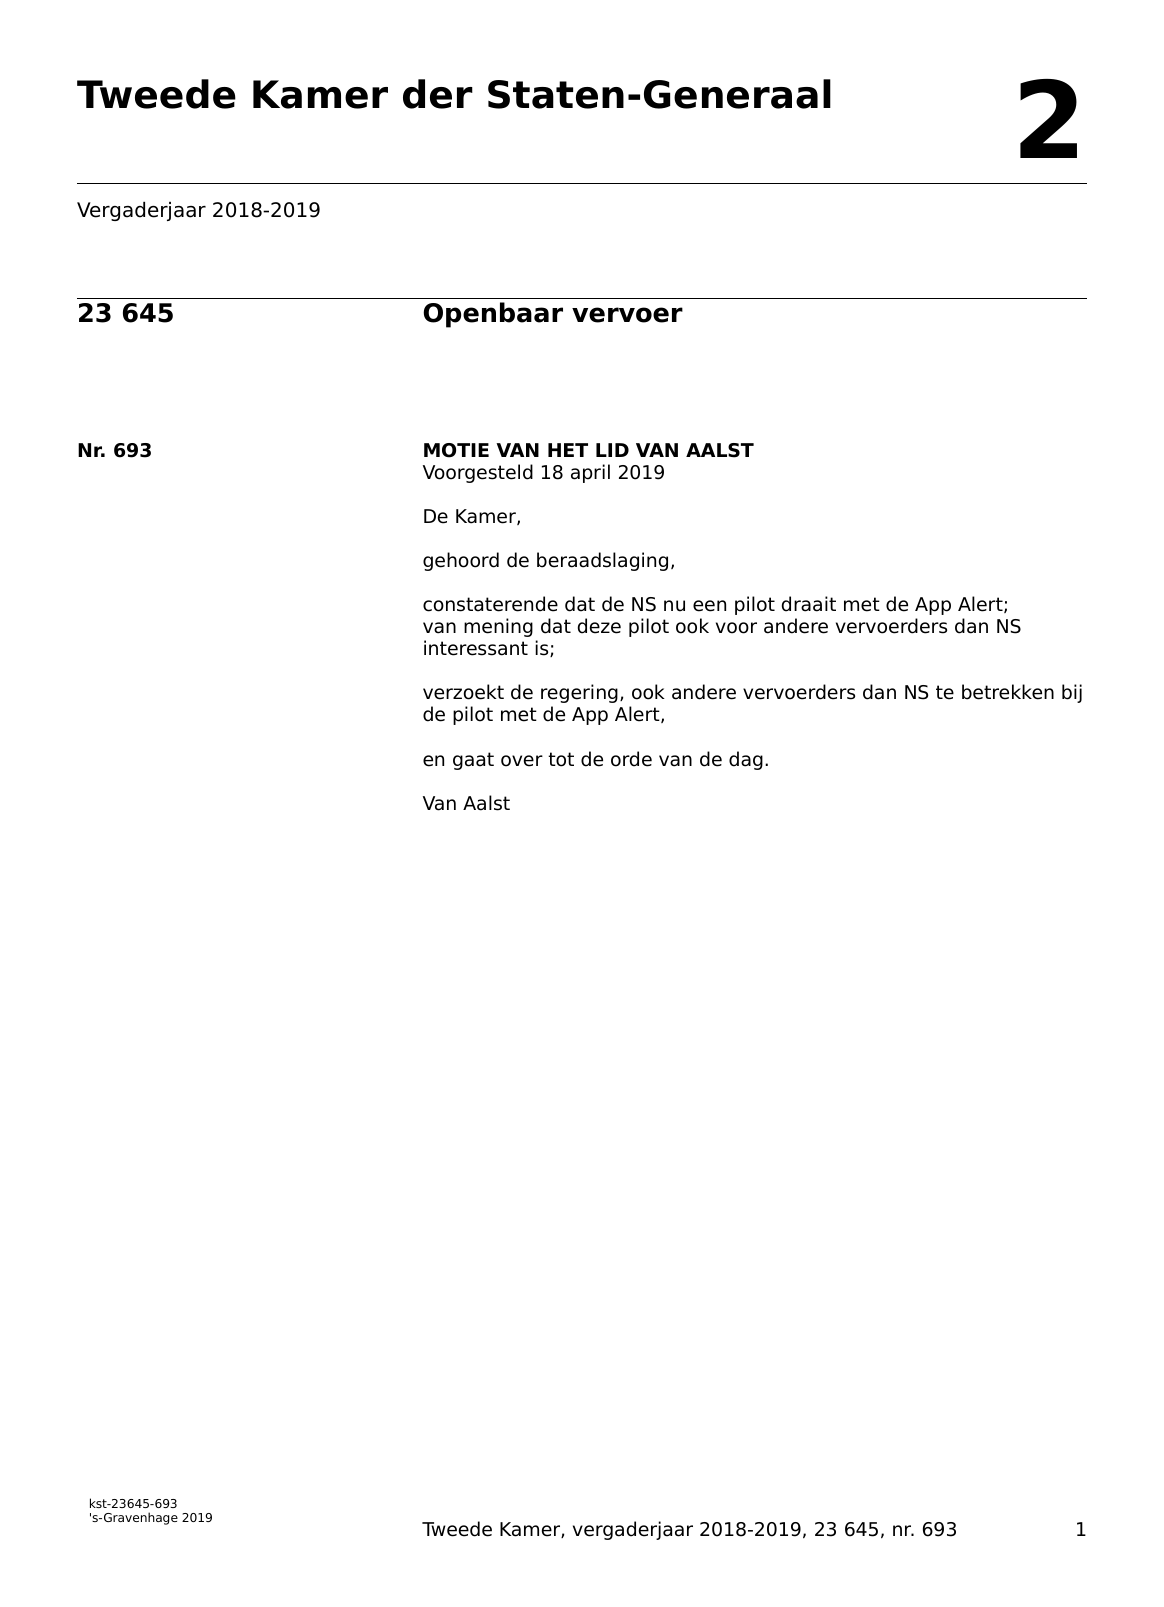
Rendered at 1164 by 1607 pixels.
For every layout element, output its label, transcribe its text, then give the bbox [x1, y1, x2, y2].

text verzoekt de regering, ook andere vervoerders dan NS te betrekken bij de pilot met de App Alert, [422, 682, 1087, 726]
table_header 2 [886, 59, 1087, 183]
text en gaat over tot de orde van de dag. [422, 748, 1087, 770]
table_cell Vergaderjaar 2018-2019 [77, 184, 1087, 298]
text De Kamer, [422, 506, 1087, 528]
subtitle 23 645 Openbaar vervoer [77, 299, 1087, 329]
text kst-23645-693 [88, 1497, 323, 1511]
text van mening dat deze pilot ook voor andere vervoerders dan NS interessant is; [422, 616, 1087, 660]
text 's-Gravenhage 2019 [88, 1511, 323, 1525]
text constaterende dat de NS nu een pilot draait met de App Alert; [422, 594, 1087, 616]
text gehoord de beraadslaging, [422, 550, 1087, 572]
text Voorgesteld 18 april 2019 [422, 462, 1087, 484]
subtitle Nr. 693 MOTIE VAN HET LID VAN AALST [77, 440, 1087, 462]
table_header Tweede Kamer der Staten-Generaal [77, 59, 886, 183]
text Van Aalst [422, 793, 1087, 814]
